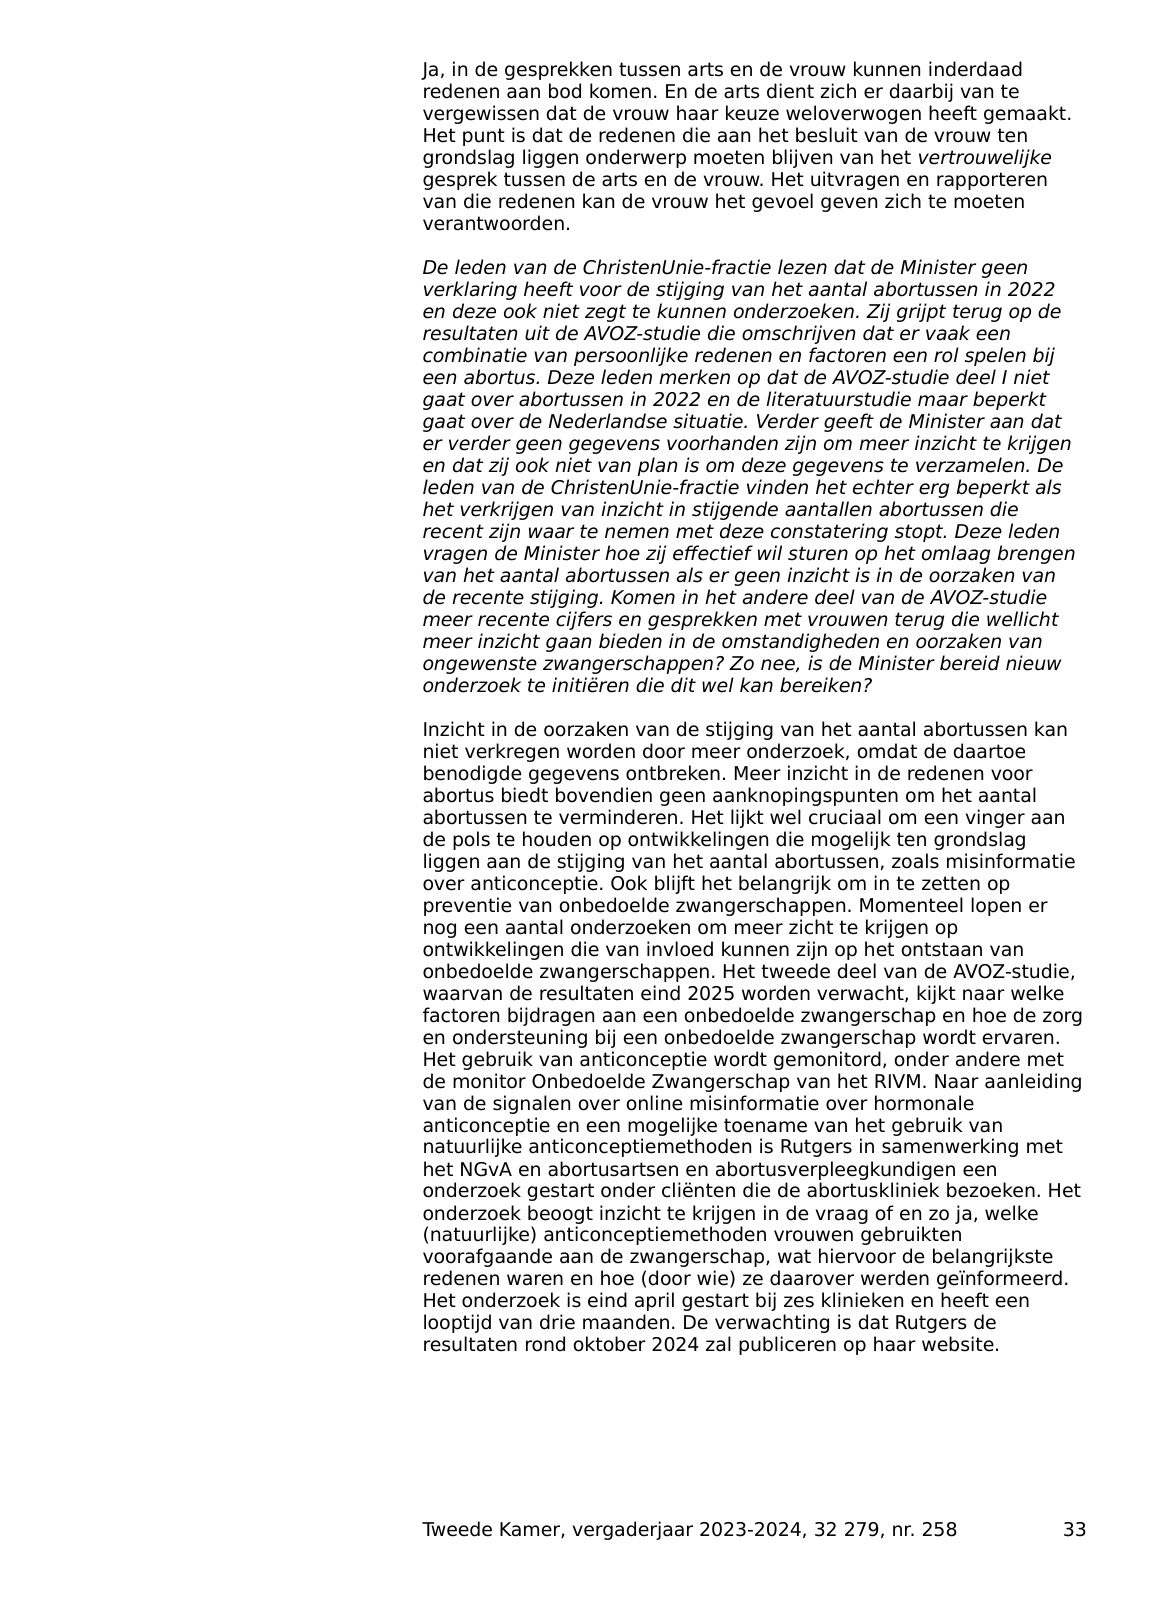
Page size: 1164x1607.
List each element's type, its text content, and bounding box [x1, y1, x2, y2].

text Ja, in de gesprekken tussen arts en de vrouw kunnen inderdaad redenen aan bod komen. En de arts dient zich er daarbij van te vergewissen dat de vrouw haar keuze weloverwogen heeft gemaakt. Het punt is dat de redenen die aan het besluit van de vrouw ten grondslag liggen onderwerp moeten blijven van het vertrouwelijke gesprek tussen de arts en de vrouw. Het uitvragen en rapporteren van die redenen kan de vrouw het gevoel geven zich te moeten verantwoorden. [422, 59, 1087, 235]
text De leden van de ChristenUnie-fractie lezen dat de Minister geen verklaring heeft voor de stijging van het aantal abortussen in 2022 en deze ook niet zegt te kunnen onderzoeken. Zij grijpt terug op de resultaten uit de AVOZ-studie die omschrijven dat er vaak een combinatie van persoonlijke redenen en factoren een rol spelen bij een abortus. Deze leden merken op dat de AVOZ-studie deel I niet gaat over abortussen in 2022 en de literatuurstudie maar beperkt gaat over de Nederlandse situatie. Verder geeft de Minister aan dat er verder geen gegevens voorhanden zijn om meer inzicht te krijgen en dat zij ook niet van plan is om deze gegevens te verzamelen. De leden van de ChristenUnie-fractie vinden het echter erg beperkt als het verkrijgen van inzicht in stijgende aantallen abortussen die recent zijn waar te nemen met deze constatering stopt. Deze leden vragen de Minister hoe zij effectief wil sturen op het omlaag brengen van het aantal abortussen als er geen inzicht is in de oorzaken van de recente stijging. Komen in het andere deel van de AVOZ-studie meer recente cijfers en gesprekken met vrouwen terug die wellicht meer inzicht gaan bieden in de omstandigheden en oorzaken van ongewenste zwangerschappen? Zo nee, is de Minister bereid nieuw onderzoek te initiëren die dit wel kan bereiken? [422, 257, 1087, 697]
text Inzicht in de oorzaken van de stijging van het aantal abortussen kan niet verkregen worden door meer onderzoek, omdat de daartoe benodigde gegevens ontbreken. Meer inzicht in de redenen voor abortus biedt bovendien geen aanknopingspunten om het aantal abortussen te verminderen. Het lijkt wel cruciaal om een vinger aan de pols te houden op ontwikkelingen die mogelijk ten grondslag liggen aan de stijging van het aantal abortussen, zoals misinformatie over anticonceptie. Ook blijft het belangrijk om in te zetten op preventie van onbedoelde zwangerschappen. Momenteel lopen er nog een aantal onderzoeken om meer zicht te krijgen op ontwikkelingen die van invloed kunnen zijn op het ontstaan van onbedoelde zwangerschappen. Het tweede deel van de AVOZ-studie, waarvan de resultaten eind 2025 worden verwacht, kijkt naar welke factoren bijdragen aan een onbedoelde zwangerschap en hoe de zorg en ondersteuning bij een onbedoelde zwangerschap wordt ervaren. Het gebruik van anticonceptie wordt gemonitord, onder andere met de monitor Onbedoelde Zwangerschap van het RIVM. Naar aanleiding van de signalen over online misinformatie over hormonale anticonceptie en een mogelijke toename van het gebruik van natuurlijke anticonceptiemethoden is Rutgers in samenwerking met het NGvA en abortusartsen en abortusverpleegkundigen een onderzoek gestart onder cliënten die de abortuskliniek bezoeken. Het onderzoek beoogt inzicht te krijgen in de vraag of en zo ja, welke (natuurlijke) anticonceptiemethoden vrouwen gebruikten voorafgaande aan de zwangerschap, wat hiervoor de belangrijkste redenen waren en hoe (door wie) ze daarover werden geïnformeerd. Het onderzoek is eind april gestart bij zes klinieken en heeft een looptijd van drie maanden. De verwachting is dat Rutgers de resultaten rond oktober 2024 zal publiceren op haar website. [422, 719, 1087, 1356]
